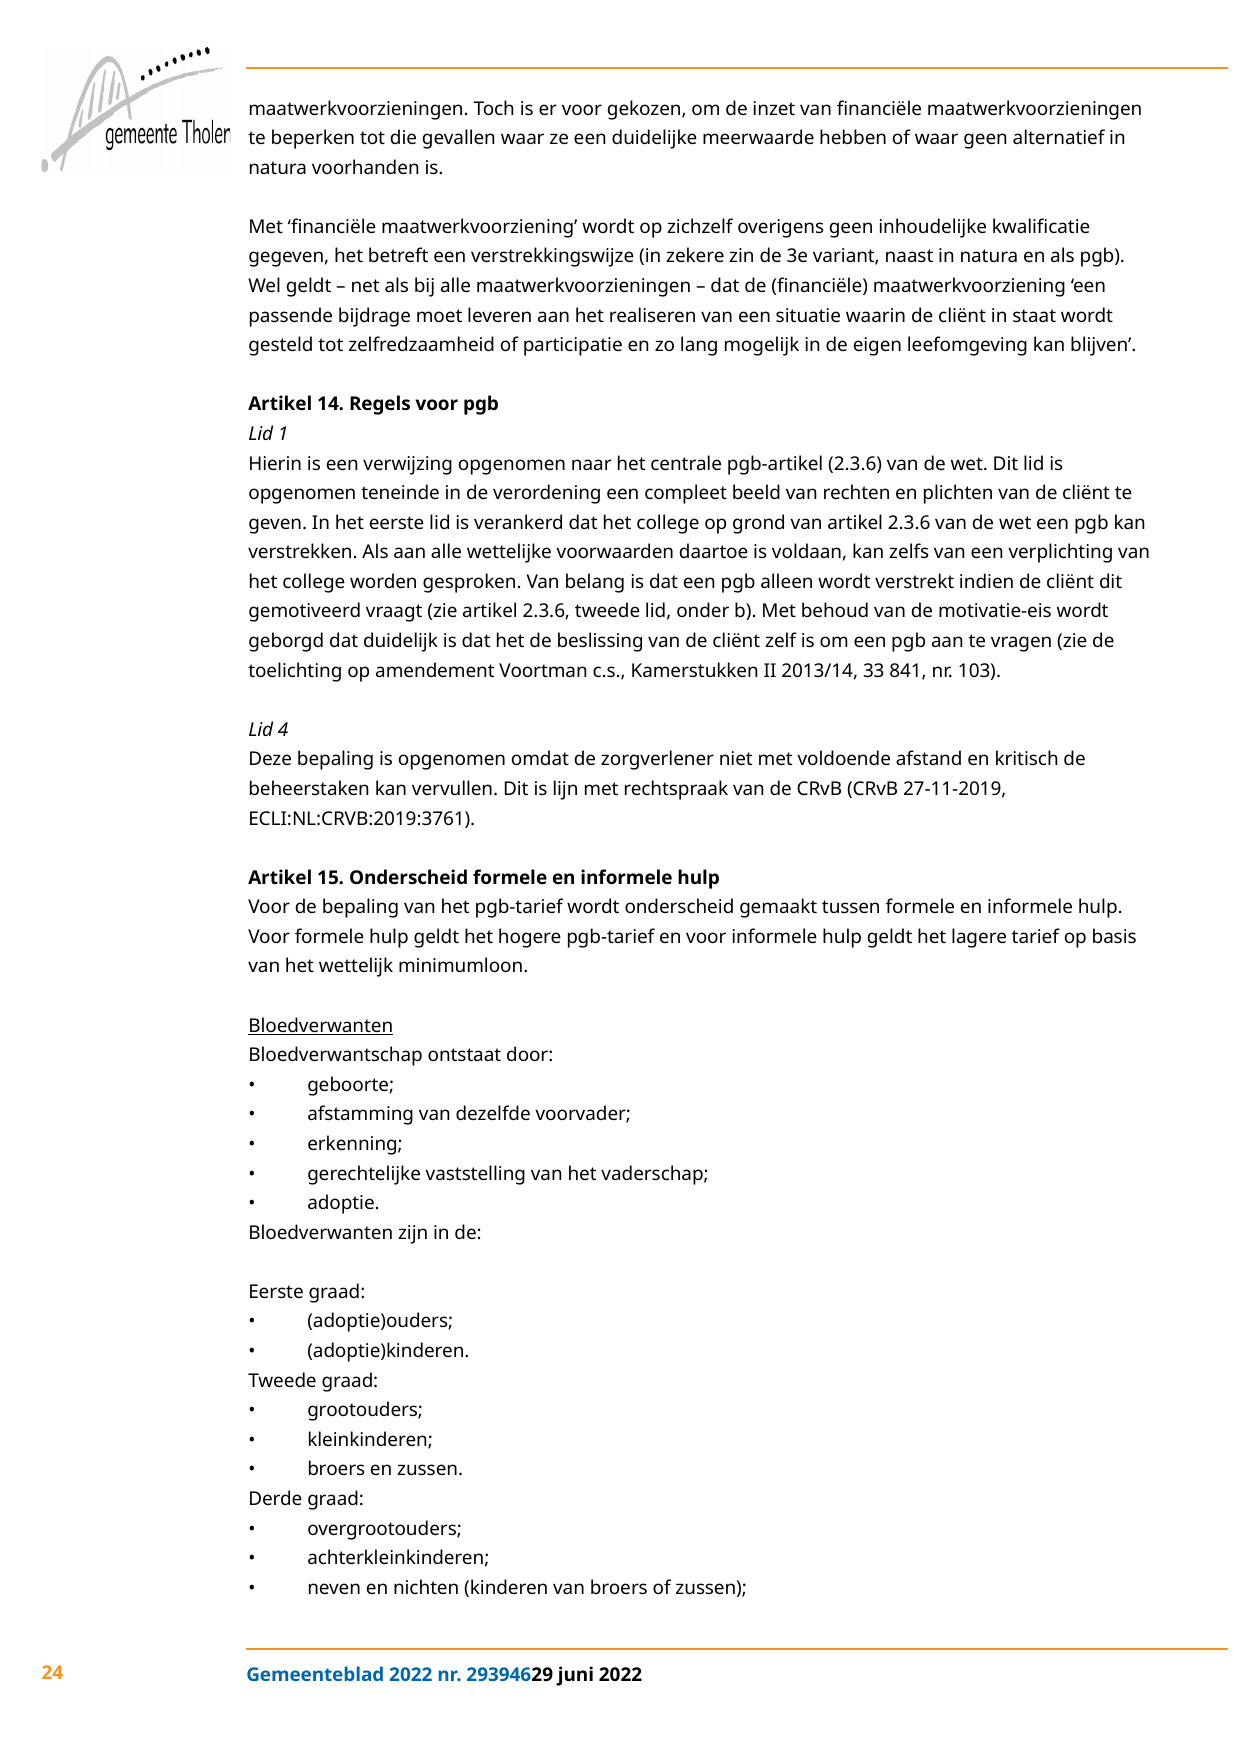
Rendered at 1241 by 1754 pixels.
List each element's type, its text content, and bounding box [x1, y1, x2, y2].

list neven en nichten (kinderen van broers of zussen); [248, 1574, 1152, 1600]
list achterkleinkinderen; [248, 1544, 1152, 1570]
list afstamming van dezelfde voorvader; [248, 1101, 1152, 1126]
list kleinkinderen; [248, 1426, 1152, 1452]
text Voor de bepaling van het pgb-tarief wordt onderscheid gemaakt tussen formele en informele hulp. Voor formele hulp geldt het hogere pgb-tarief en voor informele hulp geldt het lagere tarief op basis van het wettelijk minimumloon. [248, 893, 1152, 978]
text Artikel 15. Onderscheid formele en informele hulp [248, 864, 1152, 890]
text Bloedverwantschap ontstaat door: [248, 1041, 1152, 1067]
list (adoptie)ouders; [248, 1308, 1152, 1333]
text Bloedverwanten [248, 1012, 1152, 1038]
list erkenning; [248, 1130, 1152, 1156]
list (adoptie)kinderen. [248, 1337, 1152, 1363]
text Bloedverwanten zijn in de: [248, 1219, 1152, 1245]
text Hierin is een verwijzing opgenomen naar het centrale pgb-artikel (2.3.6) van de wet. Dit lid is opgenomen teneinde in de verordening een compleet beeld van rechten en plichten van de cliënt te geven. In het eerste lid is verankerd dat het college op grond van artikel 2.3.6 van de wet een pgb kan verstrekken. Als aan alle wettelijke voorwaarden daartoe is voldaan, kan zelfs van een verplichting van het college worden gesproken. Van belang is dat een pgb alleen wordt verstrekt indien de cliënt dit gemotiveerd vraagt (zie artikel 2.3.6, tweede lid, onder b). Met behoud van de motivatie-eis wordt geborgd dat duidelijk is dat het de beslissing van de cliënt zelf is om een pgb aan te vragen (zie de toelichting op amendement Voortman c.s., Kamerstukken II 2013/14, 33 841, nr. 103). [248, 450, 1152, 683]
text Met ‘financiële maatwerkvoorziening’ wordt op zichzelf overigens geen inhoudelijke kwalificatie gegeven, het betreft een verstrekkingswijze (in zekere zin de 3e variant, naast in natura en als pgb). Wel geldt – net als bij alle maatwerkvoorzieningen – dat de (financiële) maatwerkvoorziening ‘een passende bijdrage moet leveren aan het realiseren van een situatie waarin de cliënt in staat wordt gesteld tot zelfredzaamheid of participatie en zo lang mogelijk in de eigen leefomgeving kan blijven’. [248, 213, 1152, 357]
text Artikel 14. Regels voor pgb [248, 391, 1152, 416]
text Lid 4 [248, 716, 1152, 742]
text Eerste graad: [248, 1278, 1152, 1304]
text Derde graad: [248, 1485, 1152, 1511]
text maatwerkvoorzieningen. Toch is er voor gekozen, om de inzet van financiële maatwerkvoorzieningen te beperken tot die gevallen waar ze een duidelijke meerwaarde hebben of waar geen alternatief in natura voorhanden is. [248, 95, 1152, 180]
list geboorte; [248, 1071, 1152, 1097]
list broers en zussen. [248, 1456, 1152, 1481]
list adoptie. [248, 1189, 1152, 1215]
text Tweede graad: [248, 1367, 1152, 1393]
text Lid 1 [248, 420, 1152, 446]
picture [41, 47, 231, 172]
text Deze bepaling is opgenomen omdat de zorgverlener niet met voldoende afstand en kritisch de beheerstaken kan vervullen. Dit is lijn met rechtspraak van de CRvB (CRvB 27-11-2019, ECLI:NL:CRVB:2019:3761). [248, 746, 1152, 831]
list overgrootouders; [248, 1515, 1152, 1541]
list grootouders; [248, 1396, 1152, 1422]
list gerechtelijke vaststelling van het vaderschap; [248, 1160, 1152, 1186]
